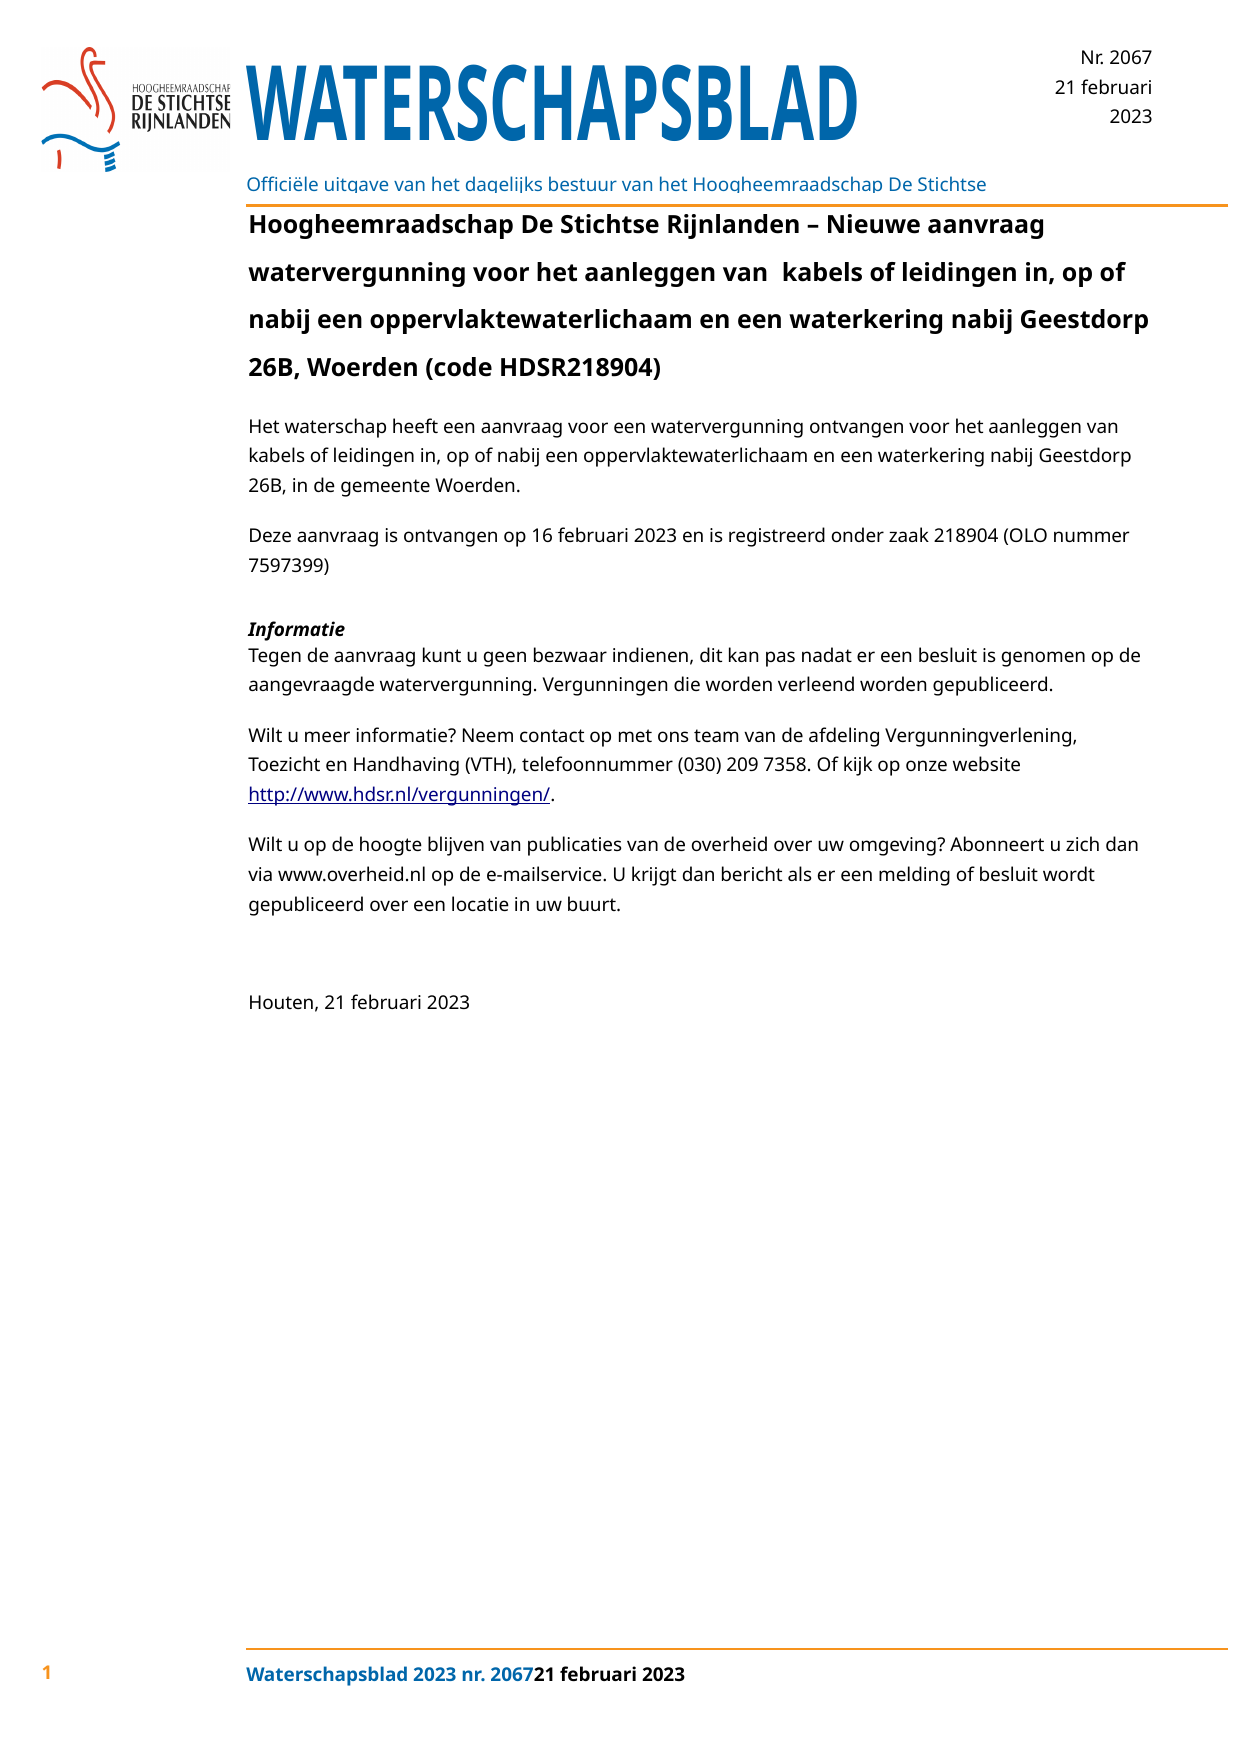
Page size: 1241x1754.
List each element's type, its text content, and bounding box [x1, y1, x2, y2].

text Het waterschap heeft een aanvraag voor een watervergunning ontvangen voor het aanleggen van kabels of leidingen in, op of nabij een oppervlaktewaterlichaam en een waterkering nabij Geestdorp 26B, in de gemeente Woerden. [248, 413, 1152, 498]
text Tegen de aanvraag kunt u geen bezwaar indienen, dit kan pas nadat er een besluit is genomen op de aangevraagde watervergunning. Vergunningen die worden verleend worden gepubliceerd. [248, 642, 1152, 697]
text Wilt u op de hoogte blijven van publicaties van de overheid over uw omgeving? Abonneert u zich dan via www.overheid.nl op de e-mailservice. U krijgt dan bericht als er een melding of besluit wordt gepubliceerd over een locatie in uw buurt. [248, 832, 1152, 916]
picture [41, 47, 231, 172]
text Hoogheemraadschap De Stichtse Rijnlanden – Nieuwe aanvraag watervergunning voor het aanleggen van kabels of leidingen in, op of nabij een oppervlaktewaterlichaam en een waterkering nabij Geestdorp 26B, Woerden (code HDSR218904) [248, 207, 1152, 384]
text Houten, 21 februari 2023 [248, 989, 1152, 1015]
text Wilt u meer informatie? Neem contact op met ons team van de afdeling Vergunningverlening, Toezicht en Handhaving (VTH), telefoonnummer (030) 209 7358. Of kijk op onze website http://www.hdsr.nl/vergunningen/. [248, 722, 1152, 807]
text Deze aanvraag is ontvangen op 16 februari 2023 en is registreerd onder zaak 218904 (OLO nummer 7597399) [248, 523, 1152, 578]
text Informatie [248, 616, 1152, 642]
